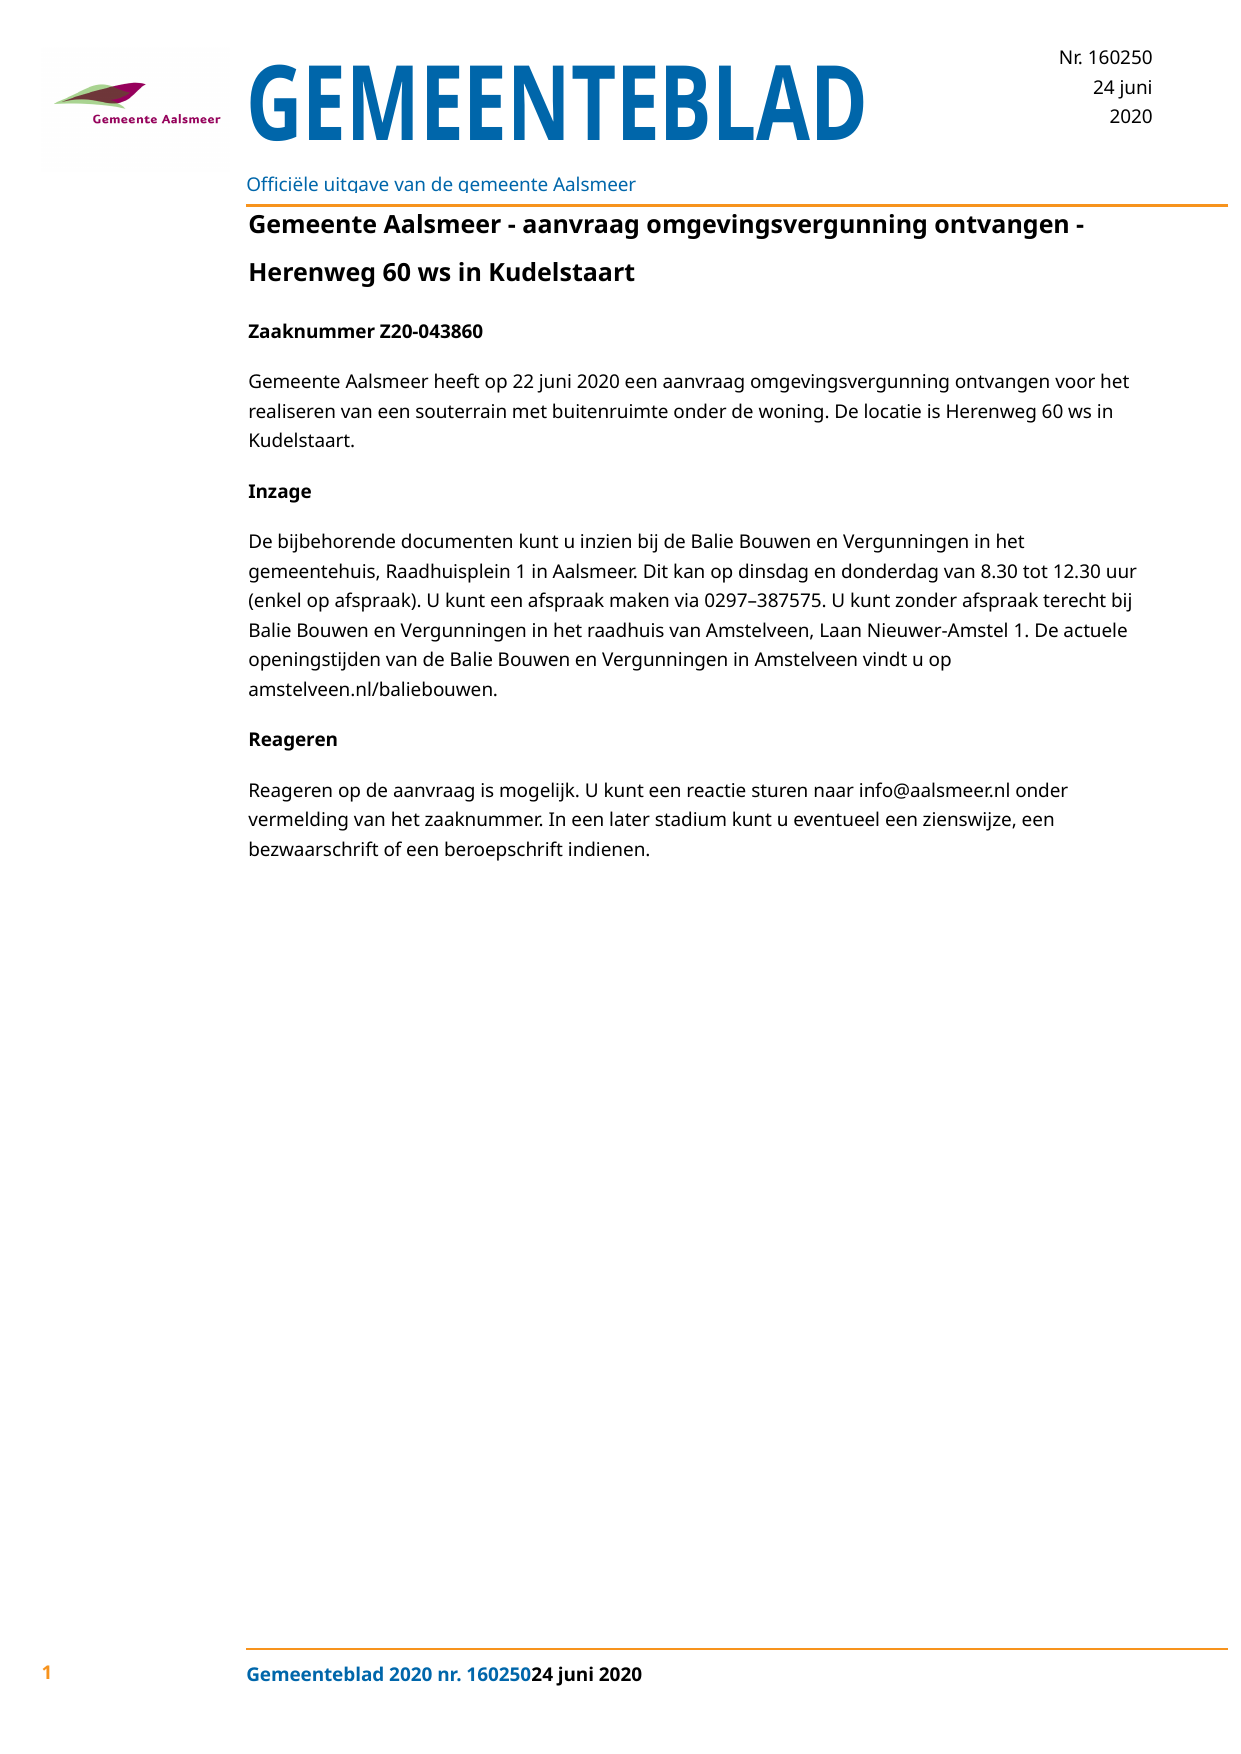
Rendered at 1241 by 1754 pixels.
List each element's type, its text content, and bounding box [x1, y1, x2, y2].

text Reageren [248, 727, 1152, 752]
text De bijbehorende documenten kunt u inzien bij de Balie Bouwen en Vergunningen in het gemeentehuis, Raadhuisplein 1 in Aalsmeer. Dit kan op dinsdag en donderdag van 8.30 tot 12.30 uur (enkel op afspraak). U kunt een afspraak maken via 0297–387575. U kunt zonder afspraak terecht bij Balie Bouwen en Vergunningen in het raadhuis van Amstelveen, Laan Nieuwer-Amstel 1. De actuele openingstijden van de Balie Bouwen en Vergunningen in Amstelveen vindt u op amstelveen.nl/baliebouwen. [248, 528, 1152, 702]
text Gemeente Aalsmeer heeft op 22 juni 2020 een aanvraag omgevingsvergunning ontvangen voor het realiseren van een souterrain met buitenruimte onder de woning. De locatie is Herenweg 60 ws in Kudelstaart. [248, 368, 1152, 453]
text Reageren op de aanvraag is mogelijk. U kunt een reactie sturen naar info@aalsmeer.nl onder vermelding van het zaaknummer. In een later stadium kunt u eventueel een zienswijze, een bezwaarschrift of een beroepschrift indienen. [248, 777, 1152, 862]
text Inzage [248, 478, 1152, 504]
text Zaaknummer Z20-043860 [248, 318, 1152, 344]
text Gemeente Aalsmeer - aanvraag omgevingsvergunning ontvangen - Herenweg 60 ws in Kudelstaart [248, 207, 1152, 288]
picture [41, 47, 231, 172]
